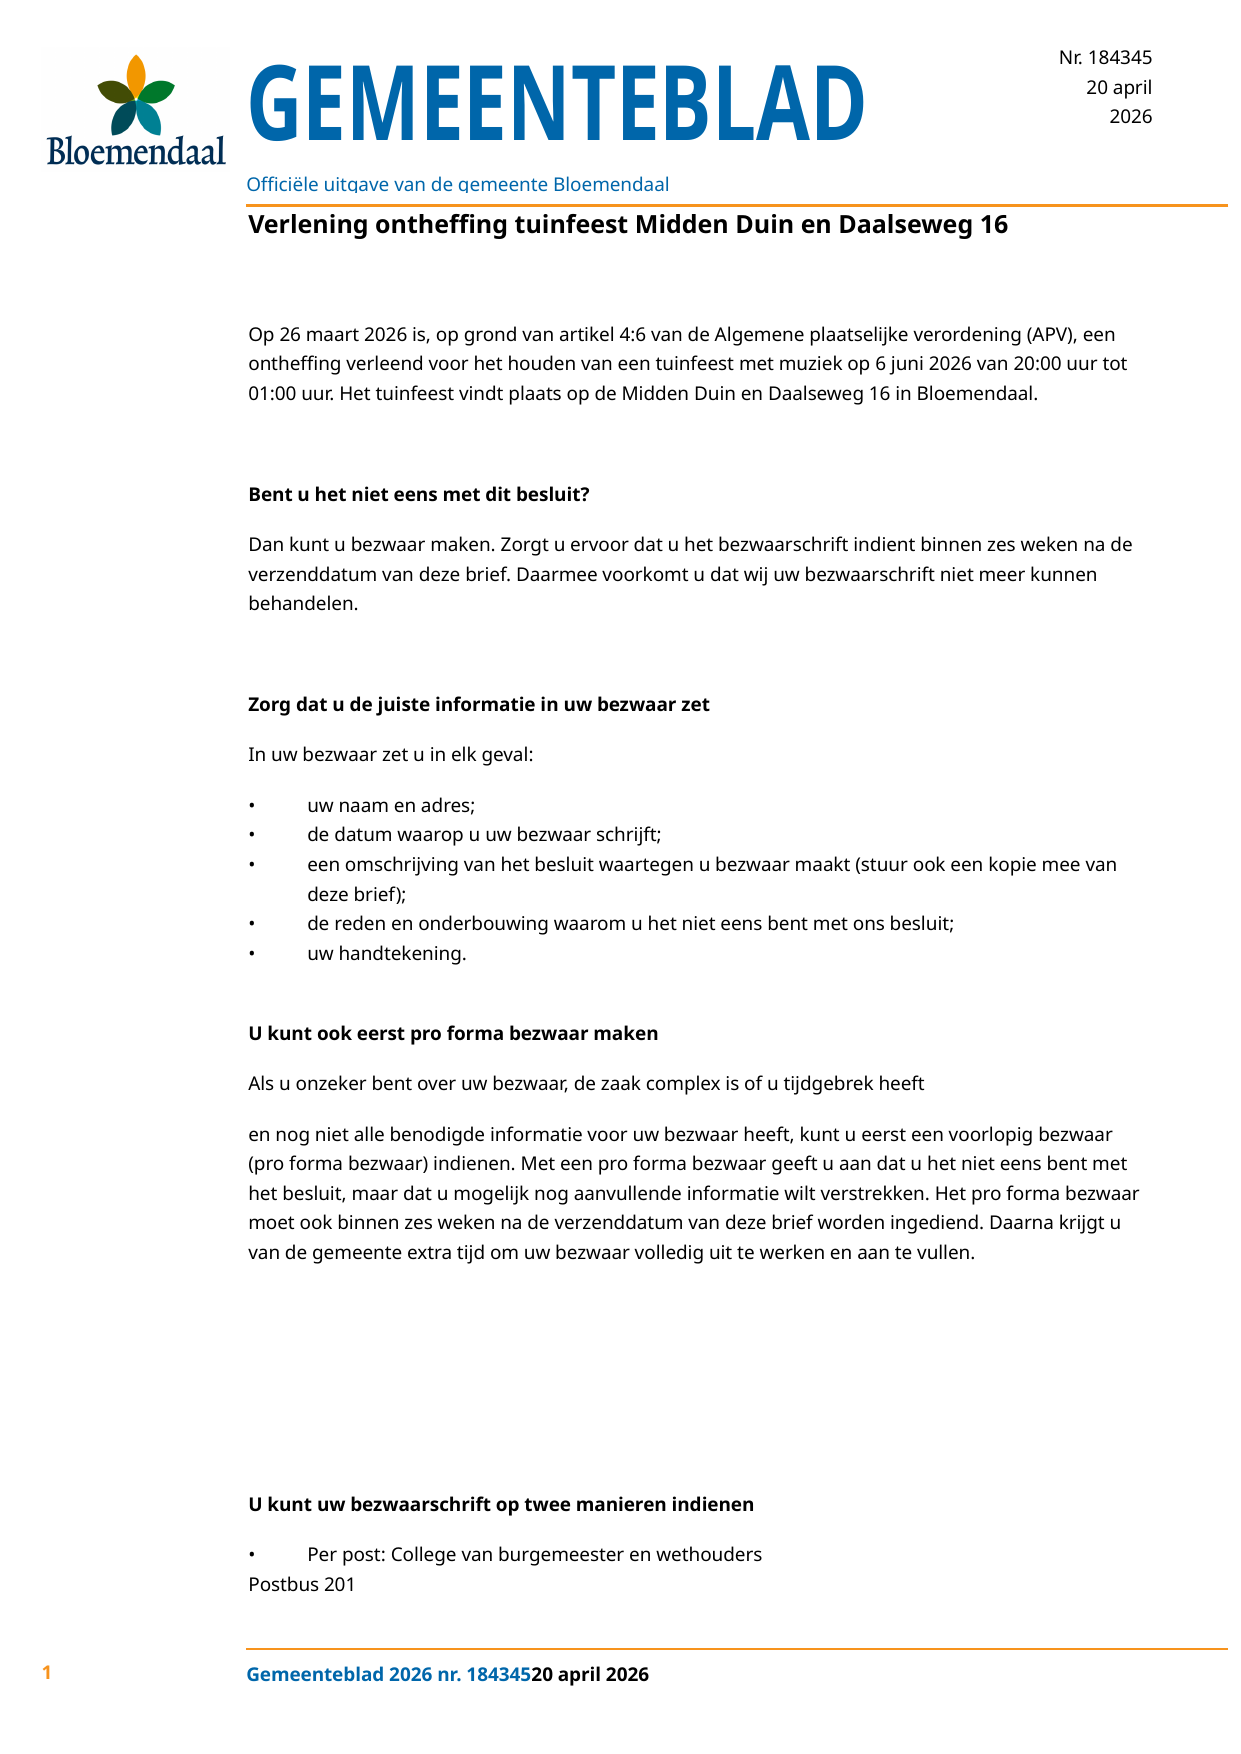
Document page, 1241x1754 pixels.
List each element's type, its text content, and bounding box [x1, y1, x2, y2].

list de datum waarop u uw bezwaar schrijft; [248, 822, 1152, 847]
list uw handtekening. [248, 940, 1152, 966]
text Op 26 maart 2026 is, op grond van artikel 4:6 van de Algemene plaatselijke verordening (APV), een ontheffing verleend voor het houden van een tuinfeest met muziek op 6 juni 2026 van 20:00 uur tot 01:00 uur. Het tuinfeest vindt plaats op de Midden Duin en Daalseweg 16 in Bloemendaal. [248, 321, 1152, 406]
text en nog niet alle benodigde informatie voor uw bezwaar heeft, kunt u eerst een voorlopig bezwaar (pro forma bezwaar) indienen. Met een pro forma bezwaar geeft u aan dat u het niet eens bent met het besluit, maar dat u mogelijk nog aanvullende informatie wilt verstrekken. Het pro forma bezwaar moet ook binnen zes weken na de verzenddatum van deze brief worden ingediend. Daarna krijgt u van de gemeente extra tijd om uw bezwaar volledig uit te werken en aan te vullen. [248, 1121, 1152, 1265]
text In uw bezwaar zet u in elk geval: [248, 742, 1152, 767]
text Verlening ontheffing tuinfeest Midden Duin en Daalseweg 16 [248, 207, 1152, 241]
text Zorg dat u de juiste informatie in uw bezwaar zet [248, 691, 1152, 717]
text Postbus 201 [248, 1571, 1152, 1597]
text Dan kunt u bezwaar maken. Zorgt u ervoor dat u het bezwaarschrift indient binnen zes weken na de verzenddatum van deze brief. Daarmee voorkomt u dat wij uw bezwaarschrift niet meer kunnen behandelen. [248, 531, 1152, 616]
picture [41, 47, 231, 172]
text Bent u het niet eens met dit besluit? [248, 481, 1152, 506]
text U kunt ook eerst pro forma bezwaar maken [248, 1020, 1152, 1046]
text Als u onzeker bent over uw bezwaar, de zaak complex is of u tijdgebrek heeft [248, 1070, 1152, 1096]
list een omschrijving van het besluit waartegen u bezwaar maakt (stuur ook een kopie mee van deze brief); [248, 851, 1152, 906]
list Per post: College van burgemeester en wethouders [248, 1542, 1152, 1567]
list de reden en onderbouwing waarom u het niet eens bent met ons besluit; [248, 910, 1152, 936]
list uw naam en adres; [248, 792, 1152, 818]
text U kunt uw bezwaarschrift op twee manieren indienen [248, 1491, 1152, 1517]
